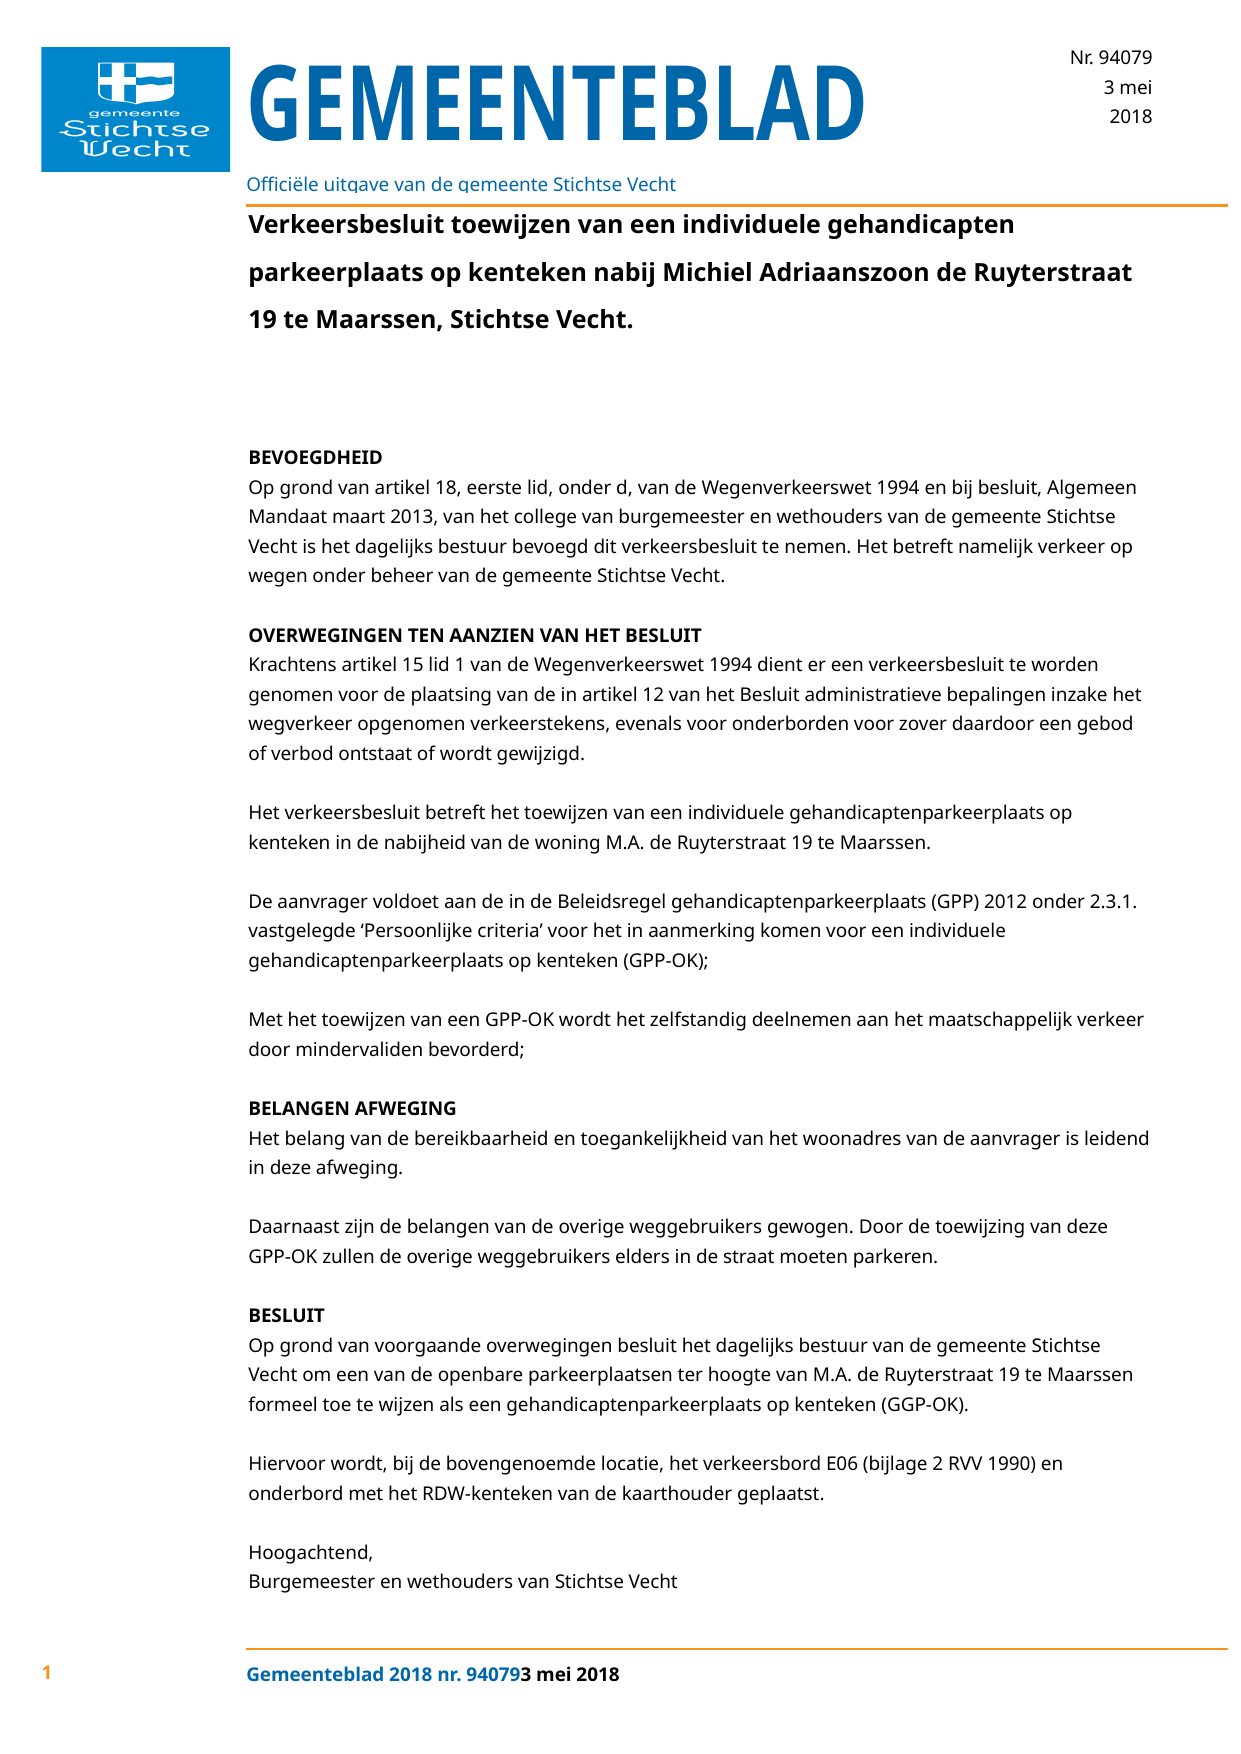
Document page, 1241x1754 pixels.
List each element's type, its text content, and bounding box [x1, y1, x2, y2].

picture [99, 63, 135, 101]
text BEVOEGDHEID [248, 444, 1152, 470]
text Daarnaast zijn de belangen van de overige weggebruikers gewogen. Door de toewijzing van deze GPP-OK zullen de overige weggebruikers elders in de straat moeten parkeren. [248, 1213, 1152, 1269]
text Hoogachtend, [248, 1539, 1152, 1565]
text Op grond van artikel 18, eerste lid, onder d, van de Wegenverkeerswet 1994 en bij besluit, Algemeen Mandaat maart 2013, van het college van burgemeester en wethouders van de gemeente Stichtse Vecht is het dagelijks bestuur bevoegd dit verkeersbesluit te nemen. Het betreft namelijk verkeer op wegen onder beheer van de gemeente Stichtse Vecht. [248, 474, 1152, 588]
text Het verkeersbesluit betreft het toewijzen van een individuele gehandicaptenparkeerplaats op kenteken in de nabijheid van de woning M.A. de Ruyterstraat 19 te Maarssen. [248, 799, 1152, 855]
text Krachtens artikel 15 lid 1 van de Wegenverkeerswet 1994 dient er een verkeersbesluit te worden genomen voor de plaatsing van de in artikel 12 van het Besluit administratieve bepalingen inzake het wegverkeer opgenomen verkeerstekens, evenals voor onderborden voor zover daardoor een gebod of verbod ontstaat of wordt gewijzigd. [248, 651, 1152, 766]
text OVERWEGINGEN TEN AANZIEN VAN HET BESLUIT [248, 622, 1152, 648]
text Burgemeester en wethouders van Stichtse Vecht [248, 1568, 1152, 1594]
text Hiervoor wordt, bij de bovengenoemde locatie, het verkeersbord E06 (bijlage 2 RVV 1990) en onderbord met het RDW-kenteken van de kaarthouder geplaatst. [248, 1450, 1152, 1506]
text Verkeersbesluit toewijzen van een individuele gehandicapten parkeerplaats op kenteken nabij Michiel Adriaanszoon de Ruyterstraat 19 te Maarssen, Stichtse Vecht. [248, 207, 1152, 336]
text BESLUIT [248, 1302, 1152, 1328]
text De aanvrager voldoet aan de in de Beleidsregel gehandicaptenparkeerplaats (GPP) 2012 onder 2.3.1. vastgelegde ‘Persoonlijke criteria’ voor het in aanmerking komen voor een individuele gehandicaptenparkeerplaats op kenteken (GPP-OK); [248, 888, 1152, 973]
picture [137, 63, 174, 103]
text Het belang van de bereikbaarheid en toegankelijkheid van het woonadres van de aanvrager is leidend in deze afweging. [248, 1125, 1152, 1180]
text Op grond van voorgaande overwegingen besluit het dagelijks bestuur van de gemeente Stichtse Vecht om een van de openbare parkeerplaatsen ter hoogte van M.A. de Ruyterstraat 19 te Maarssen formeel toe te wijzen als een gehandicaptenparkeerplaats op kenteken (GGP-OK). [248, 1332, 1152, 1417]
text Met het toewijzen van een GPP-OK wordt het zelfstandig deelnemen aan het maatschappelijk verkeer door mindervaliden bevorderd; [248, 1006, 1152, 1062]
text BELANGEN AFWEGING [248, 1095, 1152, 1121]
